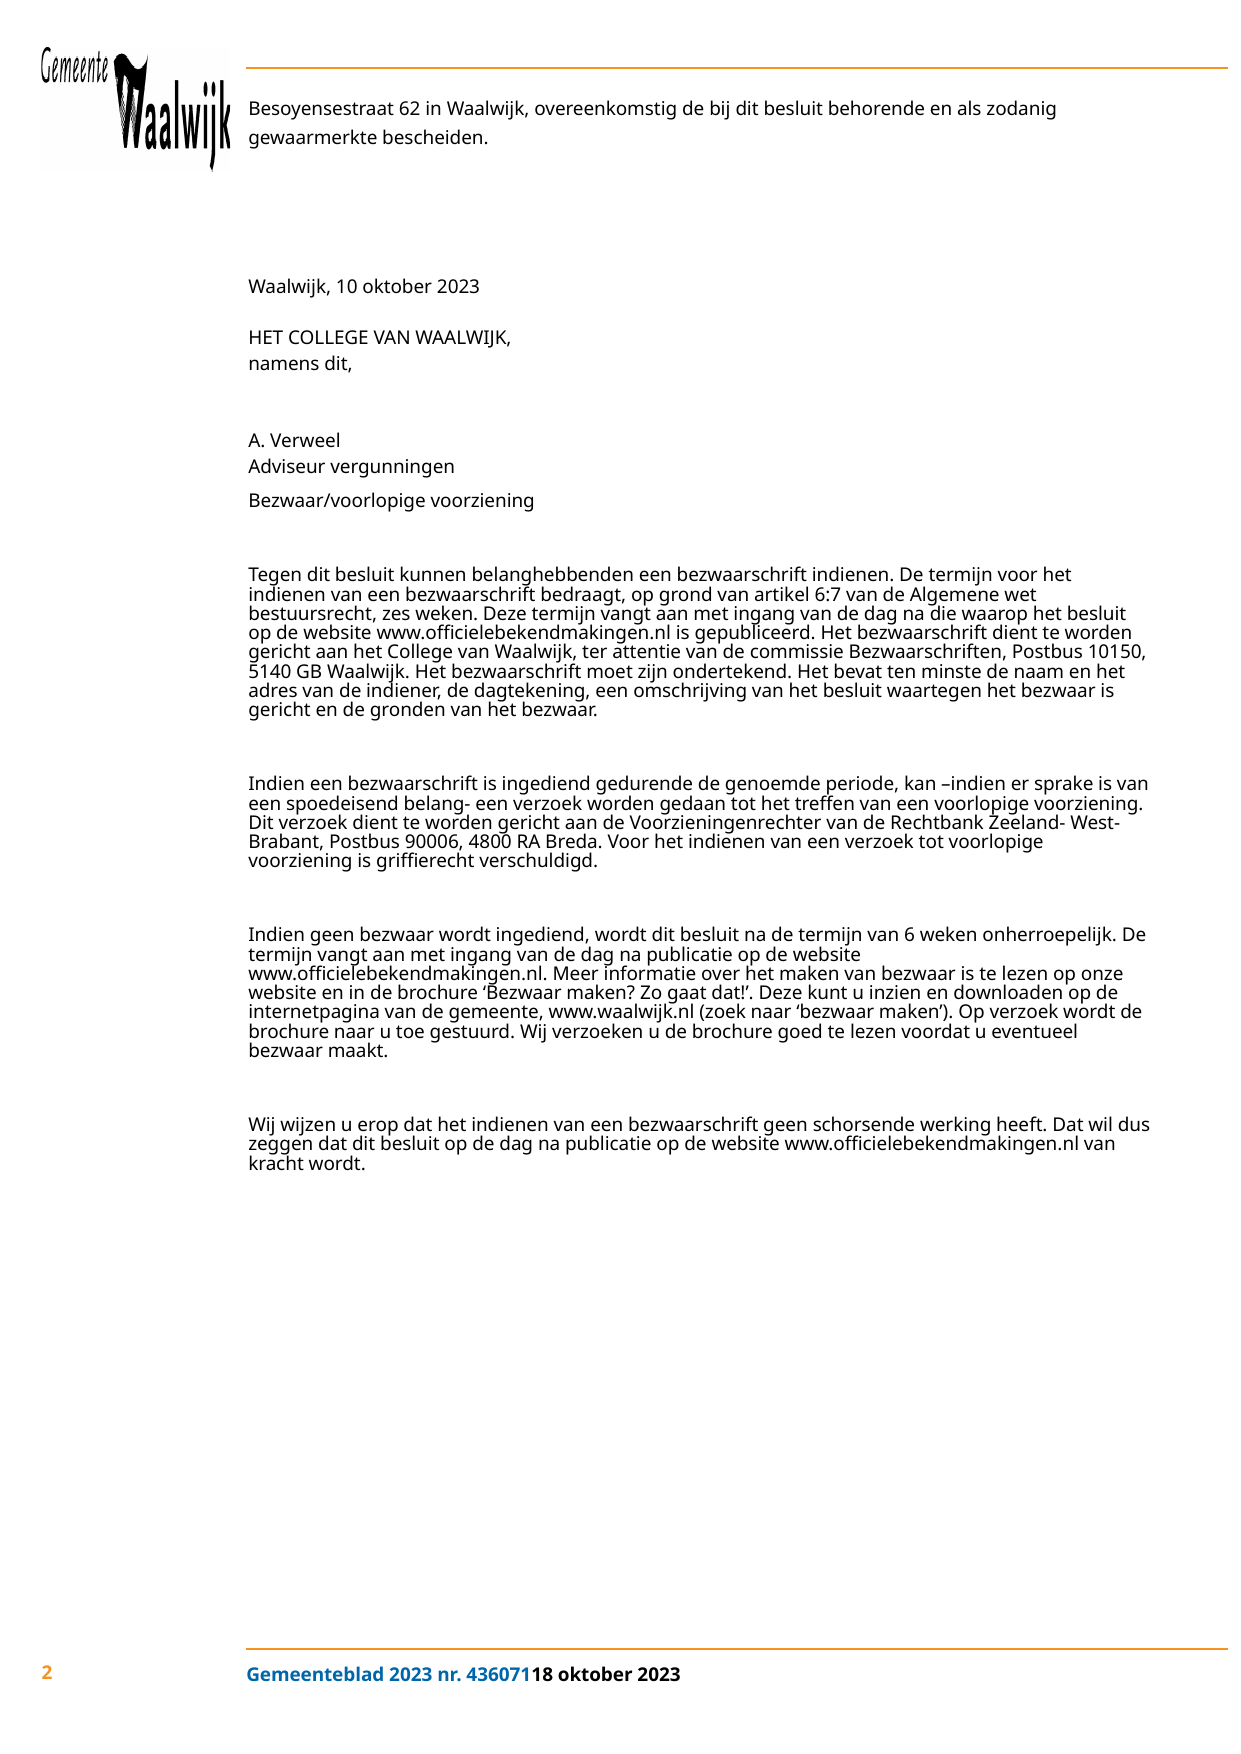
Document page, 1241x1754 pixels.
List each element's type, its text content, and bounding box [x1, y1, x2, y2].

text Tegen dit besluit kunnen belanghebbenden een bezwaarschrift indienen. De termijn voor het indienen van een bezwaarschrift bedraagt, op grond van artikel 6:7 van de Algemene wet bestuursrecht, zes weken. Deze termijn vangt aan met ingang van de dag na die waarop het besluit op de website www.officielebekendmakingen.nl is gepubliceerd. Het bezwaarschrift dient te worden gericht aan het College van Waalwijk, ter attentie van de commissie Bezwaarschriften, Postbus 10150, 5140 GB Waalwijk. Het bezwaarschrift moet zijn ondertekend. Het bevat ten minste de naam en het adres van de indiener, de dagtekening, een omschrijving van het besluit waartegen het bezwaar is gericht en de gronden van het bezwaar. [248, 566, 1152, 721]
text HET COLLEGE VAN WAALWIJK, [248, 324, 1152, 350]
text Waalwijk, 10 oktober 2023 [248, 273, 1152, 299]
text Wij wijzen u erop dat het indienen van een bezwaarschrift geen schorsende werking heeft. Dat wil dus zeggen dat dit besluit op de dag na publicatie op de website www.officielebekendmakingen.nl van kracht wordt. [248, 1116, 1152, 1174]
text Bezwaar/voorlopige voorziening [248, 492, 1152, 512]
text Indien geen bezwaar wordt ingediend, wordt dit besluit na de termijn van 6 weken onherroepelijk. De termijn vangt aan met ingang van de dag na publicatie op de website www.officielebekendmakingen.nl. Meer informatie over het maken van bezwaar is te lezen op onze website en in de brochure ‘Bezwaar maken? Zo gaat dat!’. Deze kunt u inzien en downloaden op de internetpagina van de gemeente, www.waalwijk.nl (zoek naar ‘bezwaar maken’). Op verzoek wordt de brochure naar u toe gestuurd. Wij verzoeken u de brochure goed te lezen voordat u eventueel bezwaar maakt. [248, 926, 1152, 1061]
text Adviseur vergunningen [248, 453, 1152, 479]
picture [41, 47, 231, 172]
text Indien een bezwaarschrift is ingediend gedurende de genoemde periode, kan –indien er sprake is van een spoedeisend belang- een verzoek worden gedaan tot het treffen van een voorlopige voorziening. Dit verzoek dient te worden gericht aan de Voorzieningenrechter van de Rechtbank Zeeland- West- Brabant, Postbus 90006, 4800 RA Breda. Voor het indienen van een verzoek tot voorlopige voorziening is griffierecht verschuldigd. [248, 775, 1152, 872]
text Besoyensestraat 62 in Waalwijk, overeenkomstig de bij dit besluit behorende en als zodanig gewaarmerkte bescheiden. [248, 95, 1152, 150]
text namens dit, [248, 350, 1152, 376]
text A. Verweel [248, 427, 1152, 453]
